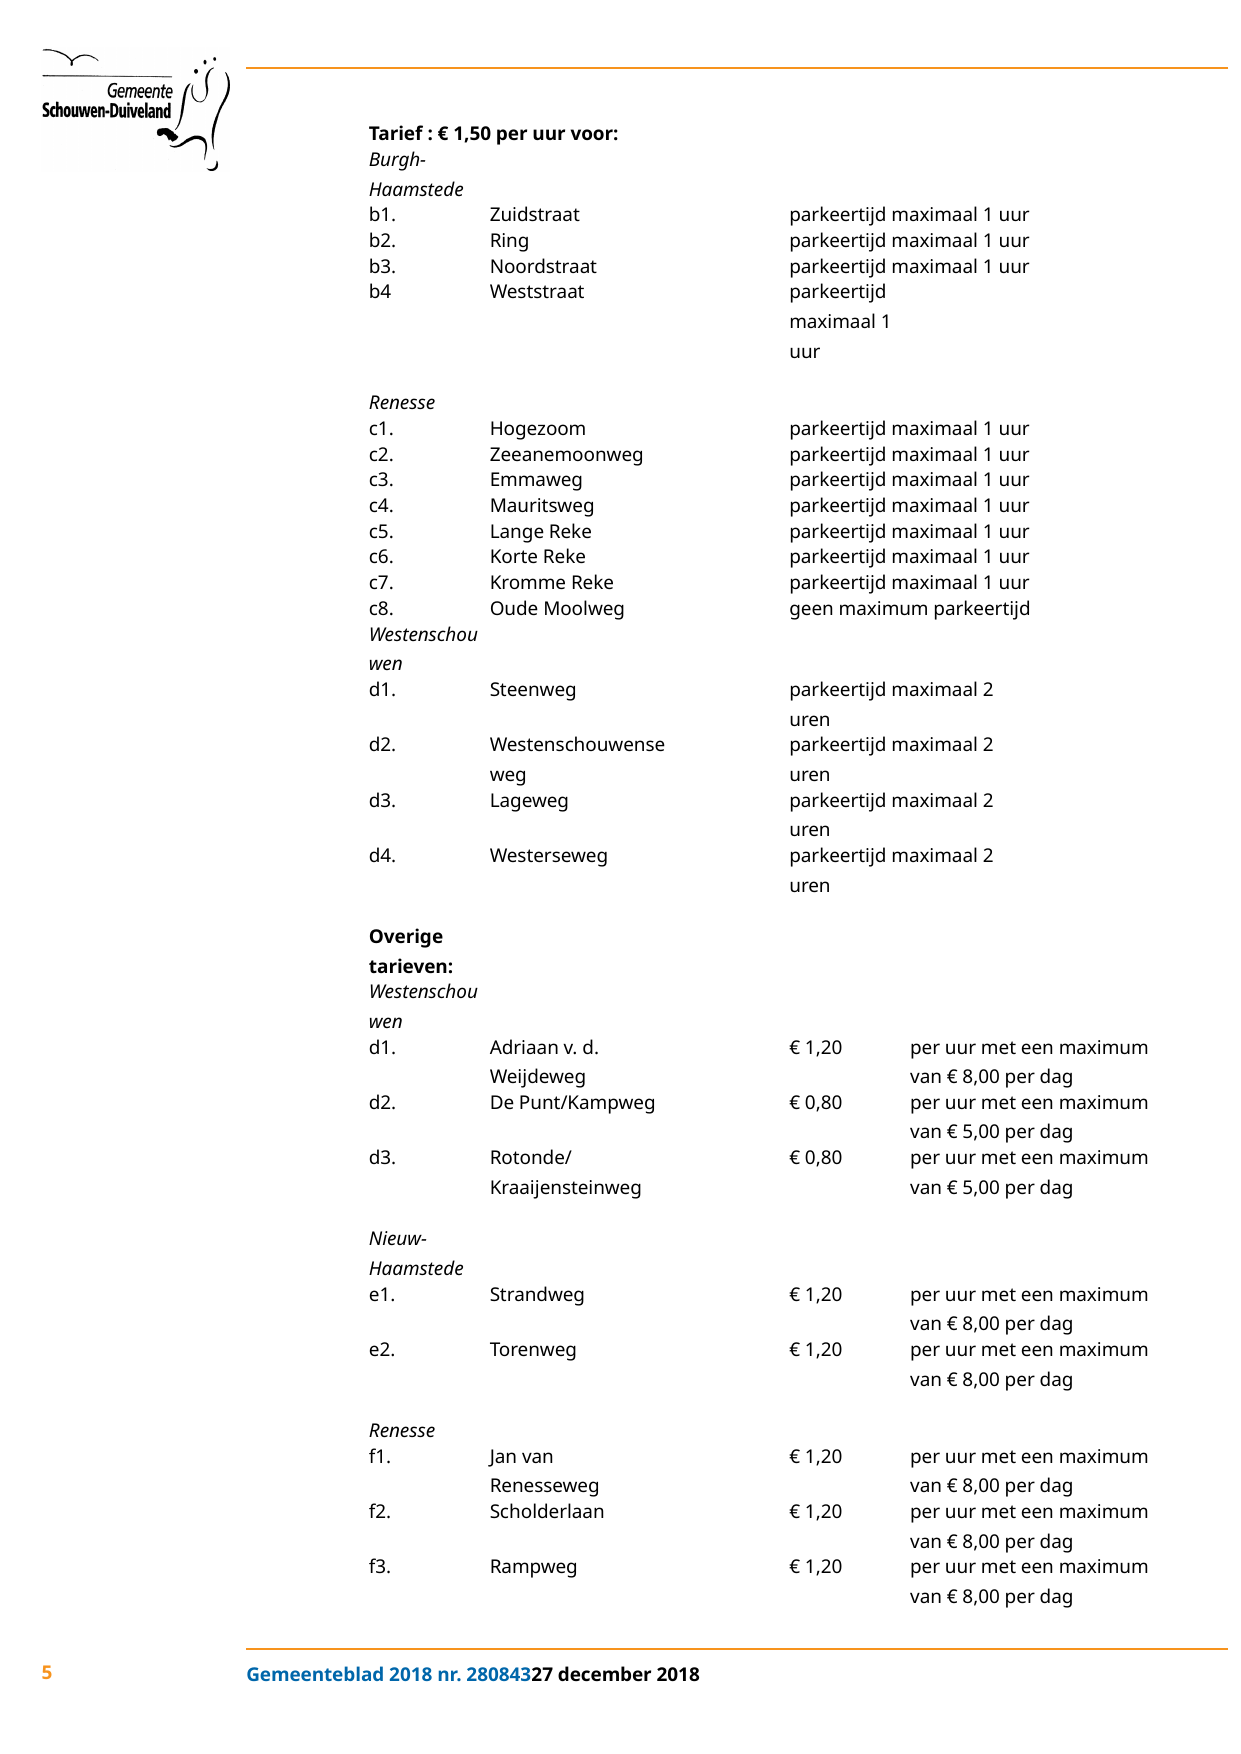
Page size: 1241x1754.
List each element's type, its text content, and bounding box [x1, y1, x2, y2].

table_cell per uur met een maximum van € 8,00 per dag [910, 1034, 1152, 1089]
table_cell [668, 492, 789, 518]
table_cell Westenschouwenseweg [490, 732, 668, 787]
table_cell [789, 898, 910, 923]
table_cell Mauritsweg [490, 492, 668, 518]
table_cell [910, 621, 1031, 676]
table_cell [248, 441, 369, 467]
table_cell geen maximum parkeertijd [789, 595, 1031, 621]
table_cell [248, 121, 369, 146]
table_cell parkeertijd maximaal 1 uur [789, 544, 1031, 569]
table_cell [248, 467, 369, 492]
table_cell [910, 121, 1031, 146]
table_cell € 1,20 [789, 1554, 910, 1609]
table_cell f3. [369, 1554, 489, 1609]
table_cell d2. [369, 732, 489, 787]
table_cell parkeertijd maximaal 1 uur [789, 253, 1031, 279]
table_cell [490, 1200, 668, 1226]
table_cell [1031, 676, 1152, 732]
table_cell [248, 1336, 369, 1391]
table_cell per uur met een maximum van € 8,00 per dag [910, 1281, 1152, 1336]
table_cell € 1,20 [789, 1336, 910, 1391]
table_cell parkeertijd maximaal 1 uur [789, 202, 1031, 227]
table_cell d3. [369, 1145, 489, 1200]
table_cell Nieuw-Haamstede [369, 1226, 489, 1281]
table_cell c8. [369, 595, 489, 621]
table_cell [1031, 842, 1152, 897]
table_cell c6. [369, 544, 489, 569]
table_cell [789, 1226, 910, 1281]
table_cell [248, 979, 369, 1034]
table_cell [1031, 1391, 1152, 1417]
table_cell [1031, 1200, 1152, 1226]
table_cell [490, 389, 668, 415]
table_cell [668, 1443, 789, 1498]
table_cell b1. [369, 202, 489, 227]
table_cell Scholderlaan [490, 1498, 668, 1553]
table_cell Tarief : € 1,50 per uur voor: [369, 121, 668, 146]
table_cell [668, 979, 789, 1034]
table_cell [369, 95, 489, 121]
table_cell [248, 389, 369, 415]
table_cell [910, 1417, 1031, 1443]
table_cell [668, 1554, 789, 1609]
table_cell Adriaan v. d. Weijdeweg [490, 1034, 668, 1089]
table_cell c1. [369, 415, 489, 441]
table_cell [248, 898, 369, 923]
table_cell € 1,20 [789, 1034, 910, 1089]
table_cell [1031, 492, 1152, 518]
table_cell [1031, 1226, 1152, 1281]
table_cell [1031, 544, 1152, 569]
table_cell [1031, 202, 1152, 227]
table_cell [248, 202, 369, 227]
table_cell [668, 253, 789, 279]
table_cell [248, 518, 369, 544]
table_cell [789, 146, 910, 202]
table_cell per uur met een maximum van € 5,00 per dag [910, 1145, 1152, 1200]
table_cell [248, 1145, 369, 1200]
table_cell [1031, 95, 1152, 121]
table_cell c4. [369, 492, 489, 518]
table_cell [1031, 898, 1152, 923]
table_cell [490, 923, 668, 978]
table_cell [668, 227, 789, 253]
table_cell [1031, 570, 1152, 595]
table_cell [1031, 979, 1152, 1034]
table_cell Kromme Reke [490, 570, 668, 595]
table_cell [248, 923, 369, 978]
table_cell d1. [369, 676, 489, 732]
table_cell [789, 979, 910, 1034]
table_cell [668, 732, 789, 787]
table_cell b4 [369, 279, 489, 364]
table_cell [490, 621, 668, 676]
table_cell [369, 1391, 489, 1417]
table_cell Hogezoom [490, 415, 668, 441]
table_cell per uur met een maximum van € 8,00 per dag [910, 1554, 1152, 1609]
table_cell [248, 227, 369, 253]
table_cell [248, 1281, 369, 1336]
table_cell [490, 146, 668, 202]
table_cell [668, 1089, 789, 1144]
table_cell [490, 1417, 668, 1443]
table_cell Jan van Renesseweg [490, 1443, 668, 1498]
table_cell [1031, 595, 1152, 621]
table_cell f2. [369, 1498, 489, 1553]
table_cell [910, 898, 1031, 923]
table_cell [490, 1391, 668, 1417]
table_cell [248, 621, 369, 676]
table_cell Zeeanemoonweg [490, 441, 668, 467]
table_cell [668, 1498, 789, 1553]
table_cell Emmaweg [490, 467, 668, 492]
table_cell [1031, 621, 1152, 676]
table_cell parkeertijd maximaal 2 uren [789, 787, 1031, 842]
table_cell [248, 1391, 369, 1417]
table_cell Oude Moolweg [490, 595, 668, 621]
table_cell Rotonde/Kraaijensteinweg [490, 1145, 668, 1200]
table_cell [1031, 518, 1152, 544]
table_cell parkeertijd maximaal 2 uren [789, 842, 1031, 897]
table_cell d4. [369, 842, 489, 897]
table_cell Torenweg [490, 1336, 668, 1391]
table_cell [1031, 389, 1152, 415]
table_cell Lange Reke [490, 518, 668, 544]
table_cell [668, 570, 789, 595]
table_cell [248, 1089, 369, 1144]
table_cell [668, 898, 789, 923]
table_cell [248, 279, 369, 364]
table_cell [1031, 441, 1152, 467]
table_cell d2. [369, 1089, 489, 1144]
table_cell parkeertijd maximaal 1 uur [789, 492, 1031, 518]
table_cell [910, 923, 1031, 978]
table_cell [668, 676, 789, 732]
table_cell parkeertijd maximaal 1 uur [789, 279, 910, 364]
table_cell [248, 1034, 369, 1089]
table_cell c7. [369, 570, 489, 595]
table_cell [668, 1281, 789, 1336]
table_cell [910, 95, 1031, 121]
table_cell [1031, 787, 1152, 842]
table_cell c5. [369, 518, 489, 544]
table_cell Weststraat [490, 279, 668, 364]
table_cell parkeertijd maximaal 2 uren [789, 732, 1031, 787]
table_cell parkeertijd maximaal 1 uur [789, 518, 1031, 544]
table_cell [910, 279, 1031, 364]
table_cell parkeertijd maximaal 2 uren [789, 676, 1031, 732]
table_cell [668, 389, 789, 415]
table_cell [789, 1417, 910, 1443]
table_cell Korte Reke [490, 544, 668, 569]
table_cell d3. [369, 787, 489, 842]
table_cell [789, 364, 910, 389]
table_cell [668, 279, 789, 364]
table_cell [668, 441, 789, 467]
table_cell [789, 389, 910, 415]
table_cell [910, 1226, 1031, 1281]
table_cell [668, 621, 789, 676]
table_cell [248, 364, 369, 389]
table_cell [910, 1391, 1031, 1417]
table_cell Renesse [369, 389, 489, 415]
table_cell [248, 95, 369, 121]
table_cell [668, 1200, 789, 1226]
table_cell € 0,80 [789, 1145, 910, 1200]
table_cell parkeertijd maximaal 1 uur [789, 415, 1031, 441]
table_cell Westenschouwen [369, 621, 489, 676]
table_cell [668, 1034, 789, 1089]
table_cell parkeertijd maximaal 1 uur [789, 467, 1031, 492]
table_cell f1. [369, 1443, 489, 1498]
table_cell [910, 1200, 1031, 1226]
table_cell [248, 1443, 369, 1498]
table_cell [1031, 279, 1152, 364]
table_cell [789, 1200, 910, 1226]
table_cell [668, 415, 789, 441]
table_cell [668, 1145, 789, 1200]
table_cell [668, 923, 789, 978]
table_cell [789, 621, 910, 676]
table_cell [668, 364, 789, 389]
table_cell [1031, 227, 1152, 253]
table_cell [248, 492, 369, 518]
table_cell [248, 1554, 369, 1609]
table_cell [1031, 146, 1152, 202]
table_cell [248, 1417, 369, 1443]
table_cell [248, 676, 369, 732]
table_cell [1031, 415, 1152, 441]
table_cell [1031, 364, 1152, 389]
table_cell [248, 732, 369, 787]
table_cell [668, 518, 789, 544]
table_cell parkeertijd maximaal 1 uur [789, 441, 1031, 467]
table_cell parkeertijd maximaal 1 uur [789, 570, 1031, 595]
table_cell [668, 1417, 789, 1443]
table_cell [668, 121, 789, 146]
table_cell Overige tarieven: [369, 923, 489, 978]
table_cell [248, 842, 369, 897]
table_cell [668, 595, 789, 621]
table_cell [789, 95, 910, 121]
picture [41, 47, 231, 172]
table_cell [668, 202, 789, 227]
table_cell [668, 95, 789, 121]
table_cell [668, 1336, 789, 1391]
table_cell De Punt/Kampweg [490, 1089, 668, 1144]
table_cell b2. [369, 227, 489, 253]
table_cell [789, 121, 910, 146]
table_cell parkeertijd maximaal 1 uur [789, 227, 1031, 253]
table_cell [1031, 923, 1152, 978]
table_cell [789, 1391, 910, 1417]
table_cell d1. [369, 1034, 489, 1089]
table_cell [369, 898, 489, 923]
table_cell [910, 146, 1031, 202]
table_cell Westerseweg [490, 842, 668, 897]
table_cell [248, 595, 369, 621]
table_cell [248, 253, 369, 279]
table_cell [490, 979, 668, 1034]
table_cell [248, 787, 369, 842]
table_cell [668, 842, 789, 897]
table_cell [490, 898, 668, 923]
table_cell [910, 389, 1031, 415]
table_cell [248, 415, 369, 441]
table_cell Zuidstraat [490, 202, 668, 227]
table_cell [789, 923, 910, 978]
table_cell [490, 1226, 668, 1281]
table_cell [248, 544, 369, 569]
table_cell [1031, 1417, 1152, 1443]
table_cell Burgh-Haamstede [369, 146, 489, 202]
table_cell € 1,20 [789, 1443, 910, 1498]
table_cell [910, 979, 1031, 1034]
table_cell [490, 95, 668, 121]
table_cell per uur met een maximum van € 8,00 per dag [910, 1498, 1152, 1553]
table_cell [910, 364, 1031, 389]
table_cell Westenschouwen [369, 979, 489, 1034]
table_cell per uur met een maximum van € 5,00 per dag [910, 1089, 1152, 1144]
table_cell b3. [369, 253, 489, 279]
table_cell Ring [490, 227, 668, 253]
table_cell € 1,20 [789, 1498, 910, 1553]
table_cell per uur met een maximum van € 8,00 per dag [910, 1443, 1152, 1498]
table_cell e1. [369, 1281, 489, 1336]
table_cell [248, 1200, 369, 1226]
table_cell [248, 1226, 369, 1281]
table_cell [668, 787, 789, 842]
table_cell [248, 146, 369, 202]
table_cell [1031, 121, 1152, 146]
table_cell [1031, 732, 1152, 787]
table_cell [369, 1200, 489, 1226]
table_cell [668, 1226, 789, 1281]
table_cell [668, 467, 789, 492]
table_cell Lageweg [490, 787, 668, 842]
table_cell [369, 364, 489, 389]
table_cell [248, 1498, 369, 1553]
table_cell € 0,80 [789, 1089, 910, 1144]
table_cell [1031, 467, 1152, 492]
table_cell Renesse [369, 1417, 489, 1443]
table_cell [668, 146, 789, 202]
table_cell c3. [369, 467, 489, 492]
table_cell [668, 1391, 789, 1417]
table_cell [248, 570, 369, 595]
table_cell e2. [369, 1336, 489, 1391]
table_cell € 1,20 [789, 1281, 910, 1336]
table_cell Noordstraat [490, 253, 668, 279]
table_cell c2. [369, 441, 489, 467]
table_cell [490, 364, 668, 389]
table_cell per uur met een maximum van € 8,00 per dag [910, 1336, 1152, 1391]
table_cell [1031, 253, 1152, 279]
table_cell Steenweg [490, 676, 668, 732]
table_cell Rampweg [490, 1554, 668, 1609]
table_cell [668, 544, 789, 569]
table_cell Strandweg [490, 1281, 668, 1336]
